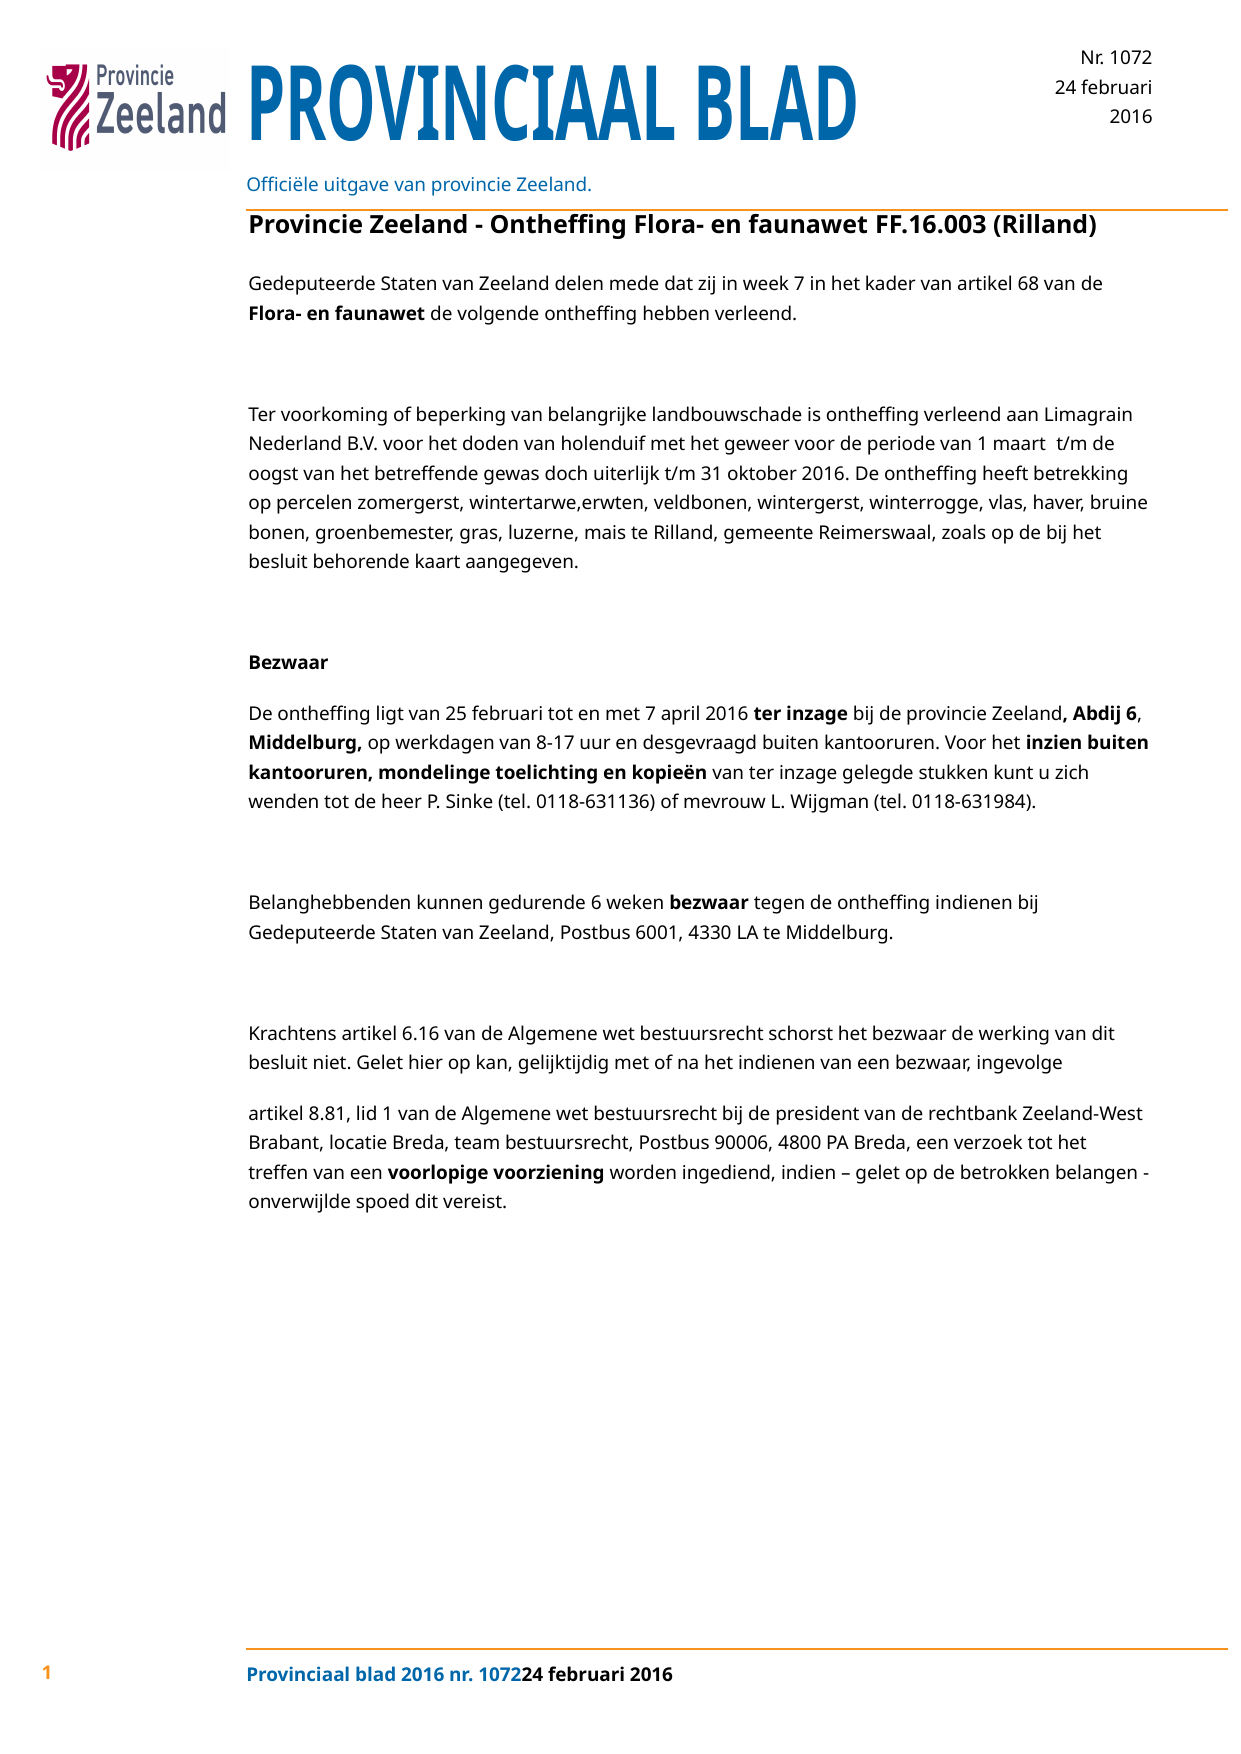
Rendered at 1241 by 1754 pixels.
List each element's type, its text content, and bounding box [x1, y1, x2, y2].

text Krachtens artikel 6.16 van de Algemene wet bestuursrecht schorst het bezwaar de werking van dit besluit niet. Gelet hier op kan, gelijktijdig met of na het indienen van een bezwaar, ingevolge [248, 1020, 1152, 1075]
text Belanghebbenden kunnen gedurende 6 weken bezwaar tegen de ontheffing indienen bij Gedeputeerde Staten van Zeeland, Postbus 6001, 4330 LA te Middelburg. [248, 889, 1152, 945]
text Bezwaar [248, 649, 1152, 675]
text Ter voorkoming of beperking van belangrijke landbouwschade is ontheffing verleend aan Limagrain Nederland B.V. voor het doden van holenduif met het geweer voor de periode van 1 maart t/m de oogst van het betreffende gewas doch uiterlijk t/m 31 oktober 2016. De ontheffing heeft betrekking op percelen zomergerst, wintertarwe,erwten, veldbonen, wintergerst, winterrogge, vlas, haver, bruine bonen, groenbemester, gras, luzerne, mais te Rilland, gemeente Reimerswaal, zoals op de bij het besluit behorende kaart aangegeven. [248, 401, 1152, 574]
text Gedeputeerde Staten van Zeeland delen mede dat zij in week 7 in het kader van artikel 68 van de Flora- en faunawet de volgende ontheffing hebben verleend. [248, 270, 1152, 326]
text Provincie Zeeland - Ontheffing Flora- en faunawet FF.16.003 (Rilland) [248, 211, 1152, 241]
picture [41, 47, 231, 172]
text artikel 8.81, lid 1 van de Algemene wet bestuursrecht bij de president van de rechtbank Zeeland-West Brabant, locatie Breda, team bestuursrecht, Postbus 90006, 4800 PA Breda, een verzoek tot het treffen van een voorlopige voorziening worden ingediend, indien – gelet op de betrokken belangen - onverwijlde spoed dit vereist. [248, 1100, 1152, 1214]
text De ontheffing ligt van 25 februari tot en met 7 april 2016 ter inzage bij de provincie Zeeland, Abdij 6, Middelburg, op werkdagen van 8-17 uur en desgevraagd buiten kantooruren. Voor het inzien buiten kantooruren, mondelinge toelichting en kopieën van ter inzage gelegde stukken kunt u zich wenden tot de heer P. Sinke (tel. 0118-631136) of mevrouw L. Wijgman (tel. 0118-631984). [248, 700, 1152, 814]
